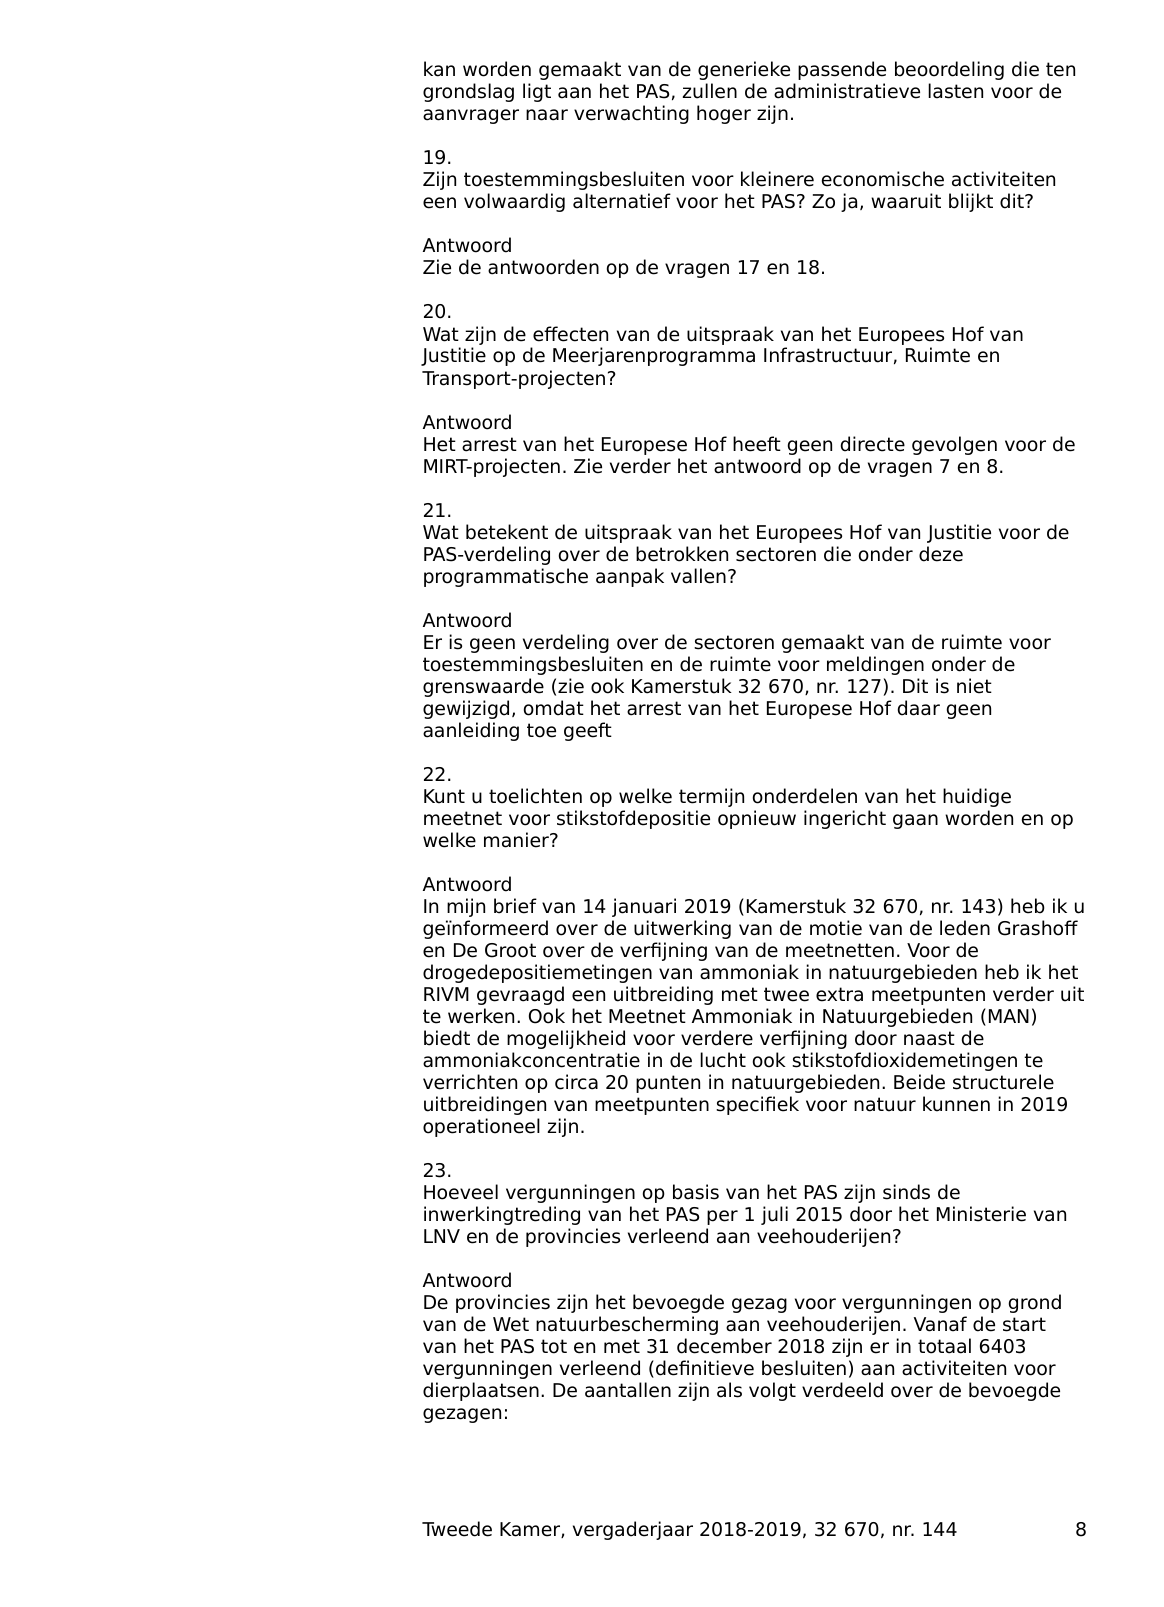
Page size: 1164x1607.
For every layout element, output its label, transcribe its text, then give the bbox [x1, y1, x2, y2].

text 20. [422, 301, 1087, 323]
text Zijn toestemmingsbesluiten voor kleinere economische activiteiten een volwaardig alternatief voor het PAS? Zo ja, waaruit blijkt dit? [422, 169, 1087, 213]
text Antwoord [422, 412, 1087, 433]
text Antwoord [422, 1270, 1087, 1292]
text 19. [422, 147, 1087, 169]
text Wat zijn de effecten van de uitspraak van het Europees Hof van Justitie op de Meerjarenprogramma Infrastructuur, Ruimte en Transport-projecten? [422, 323, 1087, 389]
text 23. [422, 1160, 1087, 1182]
text Het arrest van het Europese Hof heeft geen directe gevolgen voor de MIRT-projecten. Zie verder het antwoord op de vragen 7 en 8. [422, 433, 1087, 477]
text Zie de antwoorden op de vragen 17 en 18. [422, 257, 1087, 279]
text kan worden gemaakt van de generieke passende beoordeling die ten grondslag ligt aan het PAS, zullen de administratieve lasten voor de aanvrager naar verwachting hoger zijn. [422, 59, 1087, 125]
text 21. [422, 500, 1087, 522]
text Antwoord [422, 874, 1087, 896]
text 22. [422, 764, 1087, 786]
text Antwoord [422, 235, 1087, 257]
text In mijn brief van 14 januari 2019 (Kamerstuk 32 670, nr. 143) heb ik u geïnformeerd over de uitwerking van de motie van de leden Grashoff en De Groot over de verfijning van de meetnetten. Voor de drogedepositiemetingen van ammoniak in natuurgebieden heb ik het RIVM gevraagd een uitbreiding met twee extra meetpunten verder uit te werken. Ook het Meetnet Ammoniak in Natuurgebieden (MAN) biedt de mogelijkheid voor verdere verfijning door naast de ammoniakconcentratie in de lucht ook stikstofdioxidemetingen te verrichten op circa 20 punten in natuurgebieden. Beide structurele uitbreidingen van meetpunten specifiek voor natuur kunnen in 2019 operationeel zijn. [422, 896, 1087, 1138]
text Er is geen verdeling over de sectoren gemaakt van de ruimte voor toestemmingsbesluiten en de ruimte voor meldingen onder de grenswaarde (zie ook Kamerstuk 32 670, nr. 127). Dit is niet gewijzigd, omdat het arrest van het Europese Hof daar geen aanleiding toe geeft [422, 632, 1087, 742]
text Kunt u toelichten op welke termijn onderdelen van het huidige meetnet voor stikstofdepositie opnieuw ingericht gaan worden en op welke manier? [422, 786, 1087, 852]
text Wat betekent de uitspraak van het Europees Hof van Justitie voor de PAS-verdeling over de betrokken sectoren die onder deze programmatische aanpak vallen? [422, 522, 1087, 588]
text Hoeveel vergunningen op basis van het PAS zijn sinds de inwerkingtreding van het PAS per 1 juli 2015 door het Ministerie van LNV en de provincies verleend aan veehouderijen? [422, 1182, 1087, 1248]
text Antwoord [422, 610, 1087, 632]
text De provincies zijn het bevoegde gezag voor vergunningen op grond van de Wet natuurbescherming aan veehouderijen. Vanaf de start van het PAS tot en met 31 december 2018 zijn er in totaal 6403 vergunningen verleend (definitieve besluiten) aan activiteiten voor dierplaatsen. De aantallen zijn als volgt verdeeld over de bevoegde gezagen: [422, 1292, 1087, 1424]
